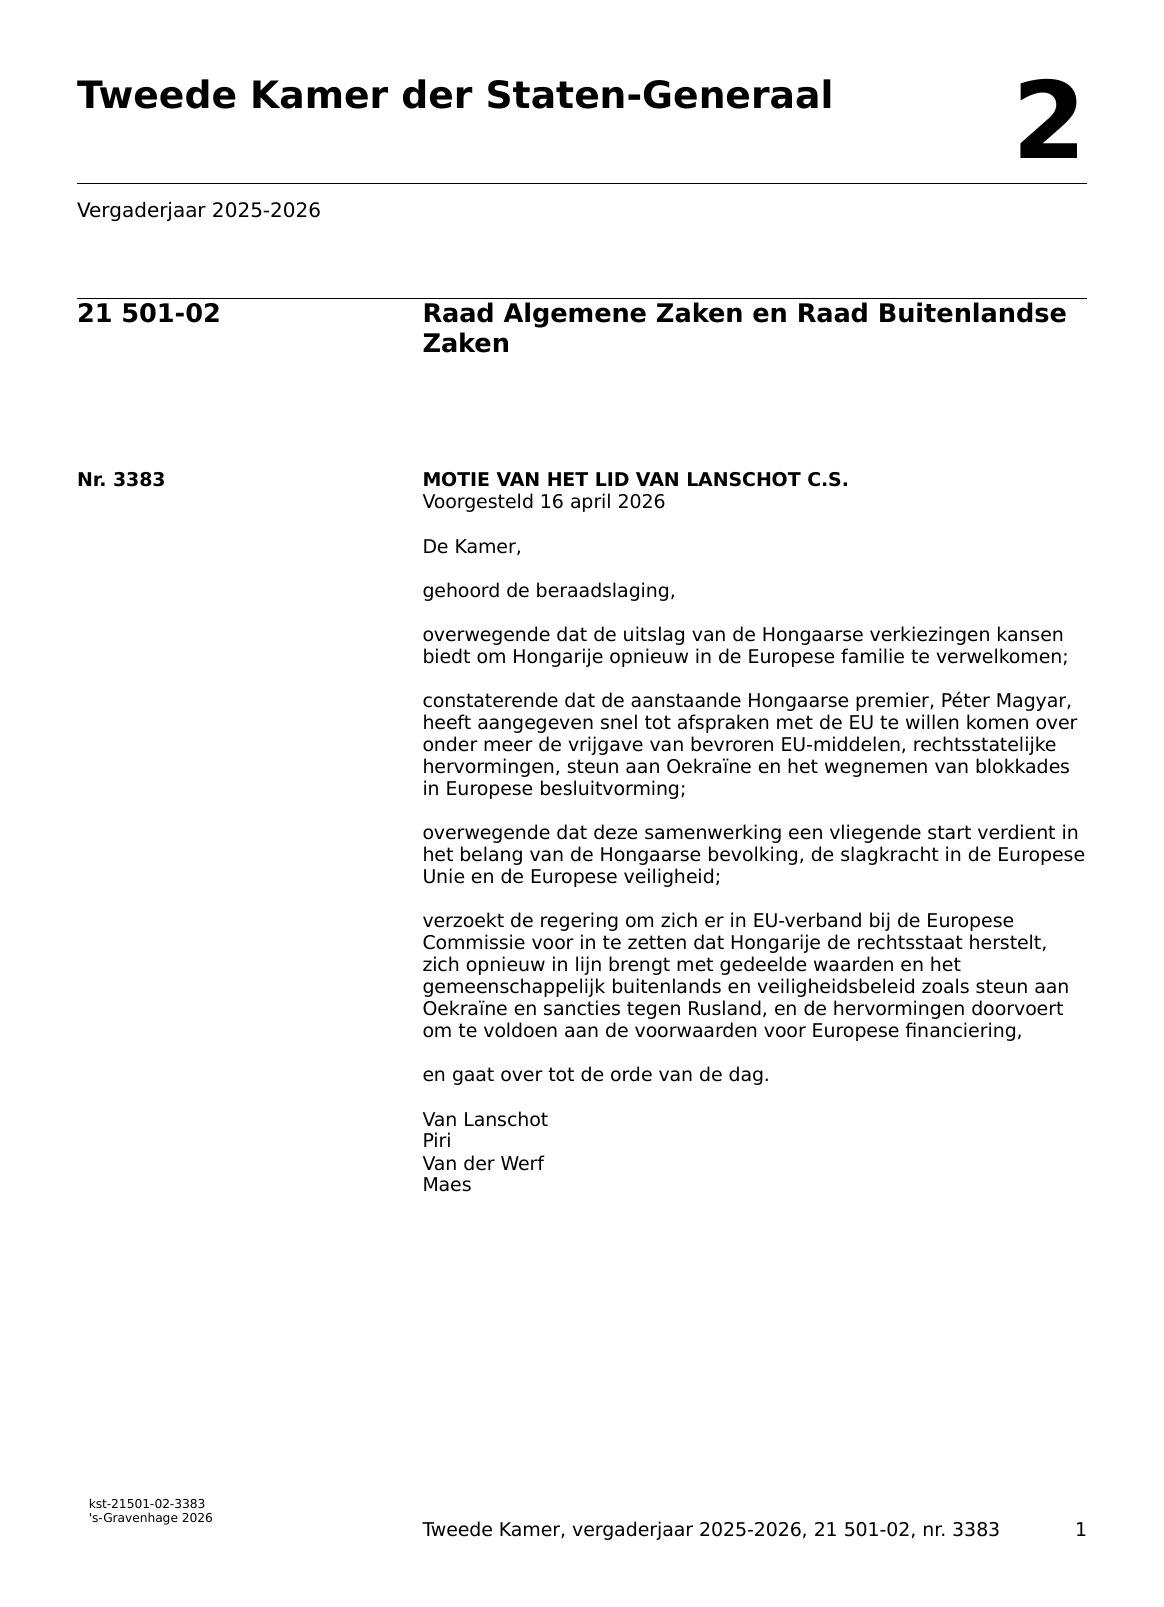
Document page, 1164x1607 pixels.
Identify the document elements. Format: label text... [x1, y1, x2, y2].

text kst-21501-02-3383 [88, 1497, 323, 1511]
subtitle 21 501-02 Raad Algemene Zaken en Raad Buitenlandse Zaken [77, 299, 1087, 358]
text Van der Werf [422, 1152, 1087, 1174]
text De Kamer, [422, 536, 1087, 557]
text 's-Gravenhage 2026 [88, 1511, 323, 1525]
text verzoekt de regering om zich er in EU-verband bij de Europese Commissie voor in te zetten dat Hongarije de rechtsstaat herstelt, zich opnieuw in lijn brengt met gedeelde waarden en het gemeenschappelijk buitenlands en veiligheidsbeleid zoals steun aan Oekraïne en sancties tegen Rusland, en de hervormingen doorvoert om te voldoen aan de voorwaarden voor Europese financiering, [422, 910, 1087, 1042]
text Piri [422, 1130, 1087, 1152]
text overwegende dat de uitslag van de Hongaarse verkiezingen kansen biedt om Hongarije opnieuw in de Europese familie te verwelkomen; [422, 624, 1087, 668]
table_header 2 [886, 59, 1087, 183]
text Van Lanschot [422, 1108, 1087, 1130]
subtitle Nr. 3383 MOTIE VAN HET LID VAN LANSCHOT C.S. [77, 469, 1087, 491]
text overwegende dat deze samenwerking een vliegende start verdient in het belang van de Hongaarse bevolking, de slagkracht in de Europese Unie en de Europese veiligheid; [422, 822, 1087, 888]
text Voorgesteld 16 april 2026 [422, 491, 1087, 513]
text constaterende dat de aanstaande Hongaarse premier, Péter Magyar, heeft aangegeven snel tot afspraken met de EU te willen komen over onder meer de vrijgave van bevroren EU-middelen, rechtsstatelijke hervormingen, steun aan Oekraïne en het wegnemen van blokkades in Europese besluitvorming; [422, 690, 1087, 800]
text Maes [422, 1174, 1087, 1196]
text gehoord de beraadslaging, [422, 580, 1087, 602]
text en gaat over tot de orde van de dag. [422, 1064, 1087, 1086]
table_cell Vergaderjaar 2025-2026 [77, 184, 1087, 298]
table_header Tweede Kamer der Staten-Generaal [77, 59, 886, 183]
